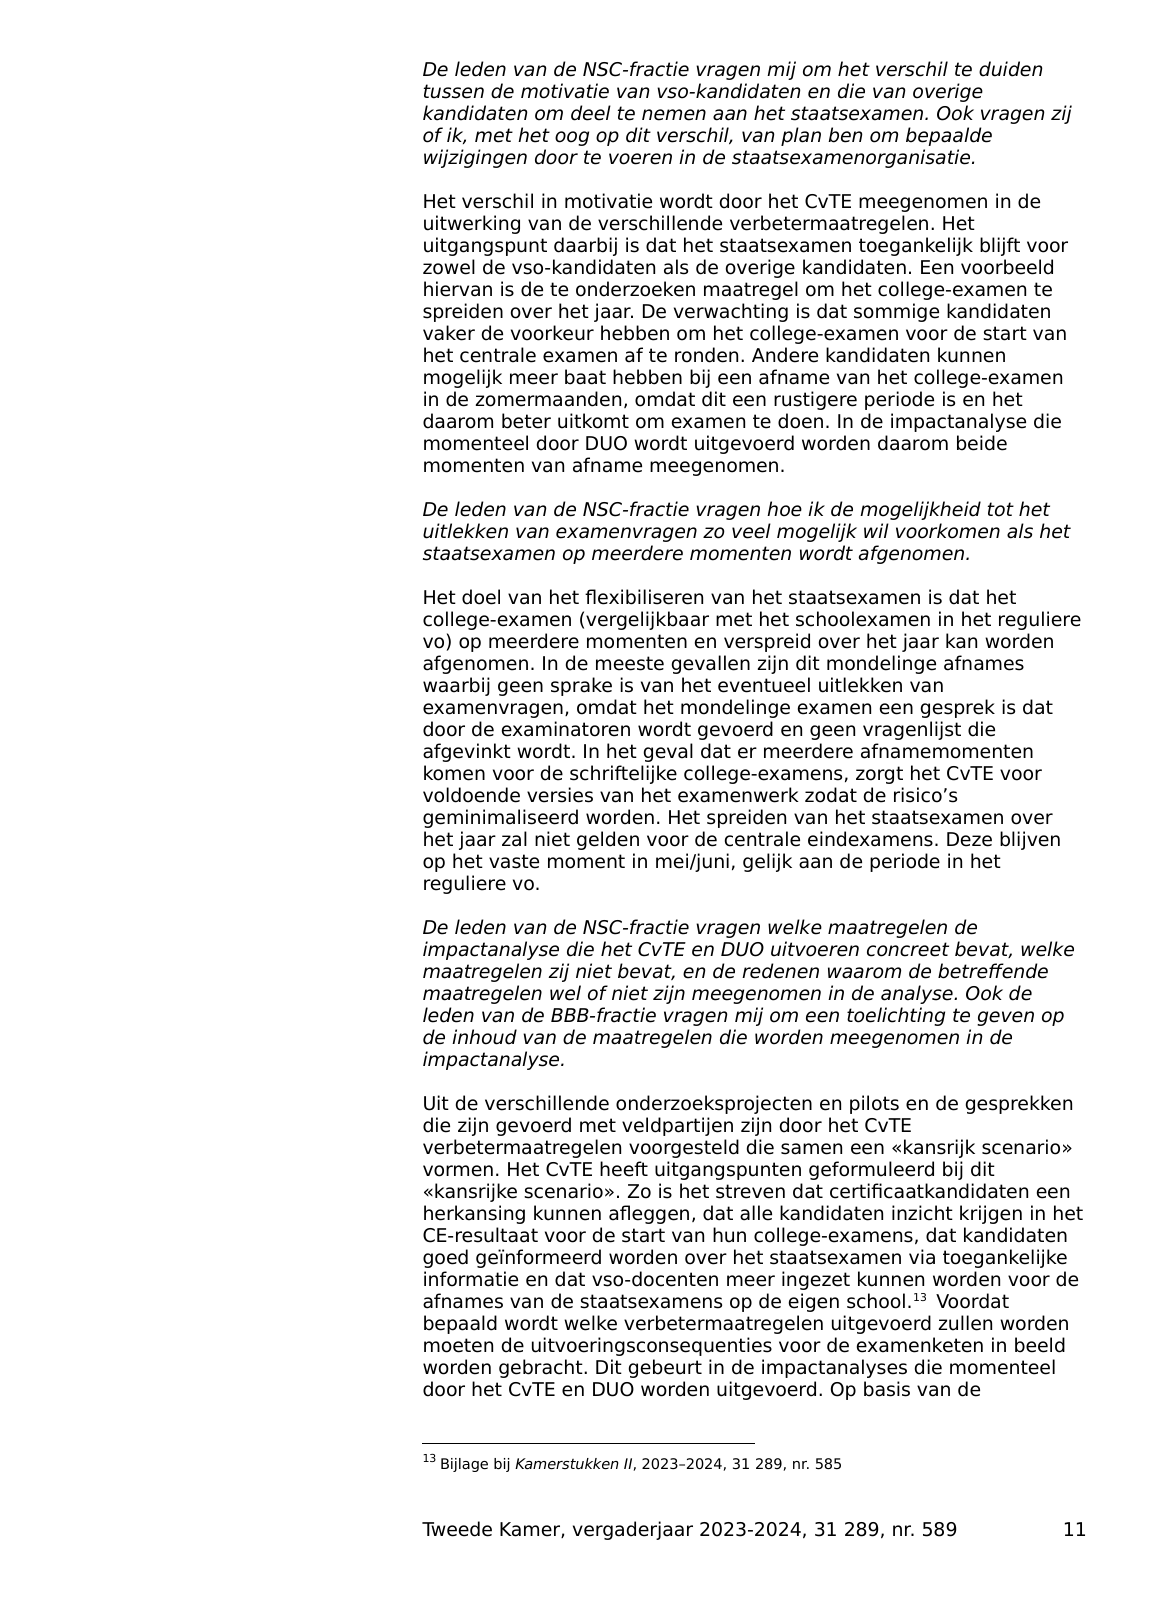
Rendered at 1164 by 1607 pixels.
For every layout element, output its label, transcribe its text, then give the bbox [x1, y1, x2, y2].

text De leden van de NSC-fractie vragen hoe ik de mogelijkheid tot het uitlekken van examenvragen zo veel mogelijk wil voorkomen als het staatsexamen op meerdere momenten wordt afgenomen. [422, 499, 1087, 565]
text Het doel van het flexibiliseren van het staatsexamen is dat het college-examen (vergelijkbaar met het schoolexamen in het reguliere vo) op meerdere momenten en verspreid over het jaar kan worden afgenomen. In de meeste gevallen zijn dit mondelinge afnames waarbij geen sprake is van het eventueel uitlekken van examenvragen, omdat het mondelinge examen een gesprek is dat door de examinatoren wordt gevoerd en geen vragenlijst die afgevinkt wordt. In het geval dat er meerdere afnamemomenten komen voor de schriftelijke college-examens, zorgt het CvTE voor voldoende versies van het examenwerk zodat de risico’s geminimaliseerd worden. Het spreiden van het staatsexamen over het jaar zal niet gelden voor de centrale eindexamens. Deze blijven op het vaste moment in mei/juni, gelijk aan de periode in het reguliere vo. [422, 587, 1087, 895]
text Het verschil in motivatie wordt door het CvTE meegenomen in de uitwerking van de verschillende verbetermaatregelen. Het uitgangspunt daarbij is dat het staatsexamen toegankelijk blijft voor zowel de vso-kandidaten als de overige kandidaten. Een voorbeeld hiervan is de te onderzoeken maatregel om het college-examen te spreiden over het jaar. De verwachting is dat sommige kandidaten vaker de voorkeur hebben om het college-examen voor de start van het centrale examen af te ronden. Andere kandidaten kunnen mogelijk meer baat hebben bij een afname van het college-examen in de zomermaanden, omdat dit een rustigere periode is en het daarom beter uitkomt om examen te doen. In de impactanalyse die momenteel door DUO wordt uitgevoerd worden daarom beide momenten van afname meegenomen. [422, 191, 1087, 477]
text De leden van de NSC-fractie vragen mij om het verschil te duiden tussen de motivatie van vso-kandidaten en die van overige kandidaten om deel te nemen aan het staatsexamen. Ook vragen zij of ik, met het oog op dit verschil, van plan ben om bepaalde wijzigingen door te voeren in de staatsexamenorganisatie. [422, 59, 1087, 169]
text Uit de verschillende onderzoeksprojecten en pilots en de gesprekken die zijn gevoerd met veldpartijen zijn door het CvTE verbetermaatregelen voorgesteld die samen een «kansrijk scenario» vormen. Het CvTE heeft uitgangspunten geformuleerd bij dit «kansrijke scenario». Zo is het streven dat certificaatkandidaten een herkansing kunnen afleggen, dat alle kandidaten inzicht krijgen in het CE-resultaat voor de start van hun college-examens, dat kandidaten goed geïnformeerd worden over het staatsexamen via toegankelijke informatie en dat vso-docenten meer ingezet kunnen worden voor de afnames van de staatsexamens op de eigen school. Voordat bepaald wordt welke verbetermaatregelen uitgevoerd zullen worden moeten de uitvoeringsconsequenties voor de examenketen in beeld worden gebracht. Dit gebeurt in de impactanalyses die momenteel door het CvTE en DUO worden uitgevoerd. Op basis van de [422, 1093, 1087, 1401]
text De leden van de NSC-fractie vragen welke maatregelen de impactanalyse die het CvTE en DUO uitvoeren concreet bevat, welke maatregelen zij niet bevat, en de redenen waarom de betreffende maatregelen wel of niet zijn meegenomen in de analyse. Ook de leden van de BBB-fractie vragen mij om een toelichting te geven op de inhoud van de maatregelen die worden meegenomen in de impactanalyse. [422, 917, 1087, 1071]
text Bijlage bij Kamerstukken II, 2023–2024, 31 289, nr. 585 [422, 1452, 1087, 1474]
